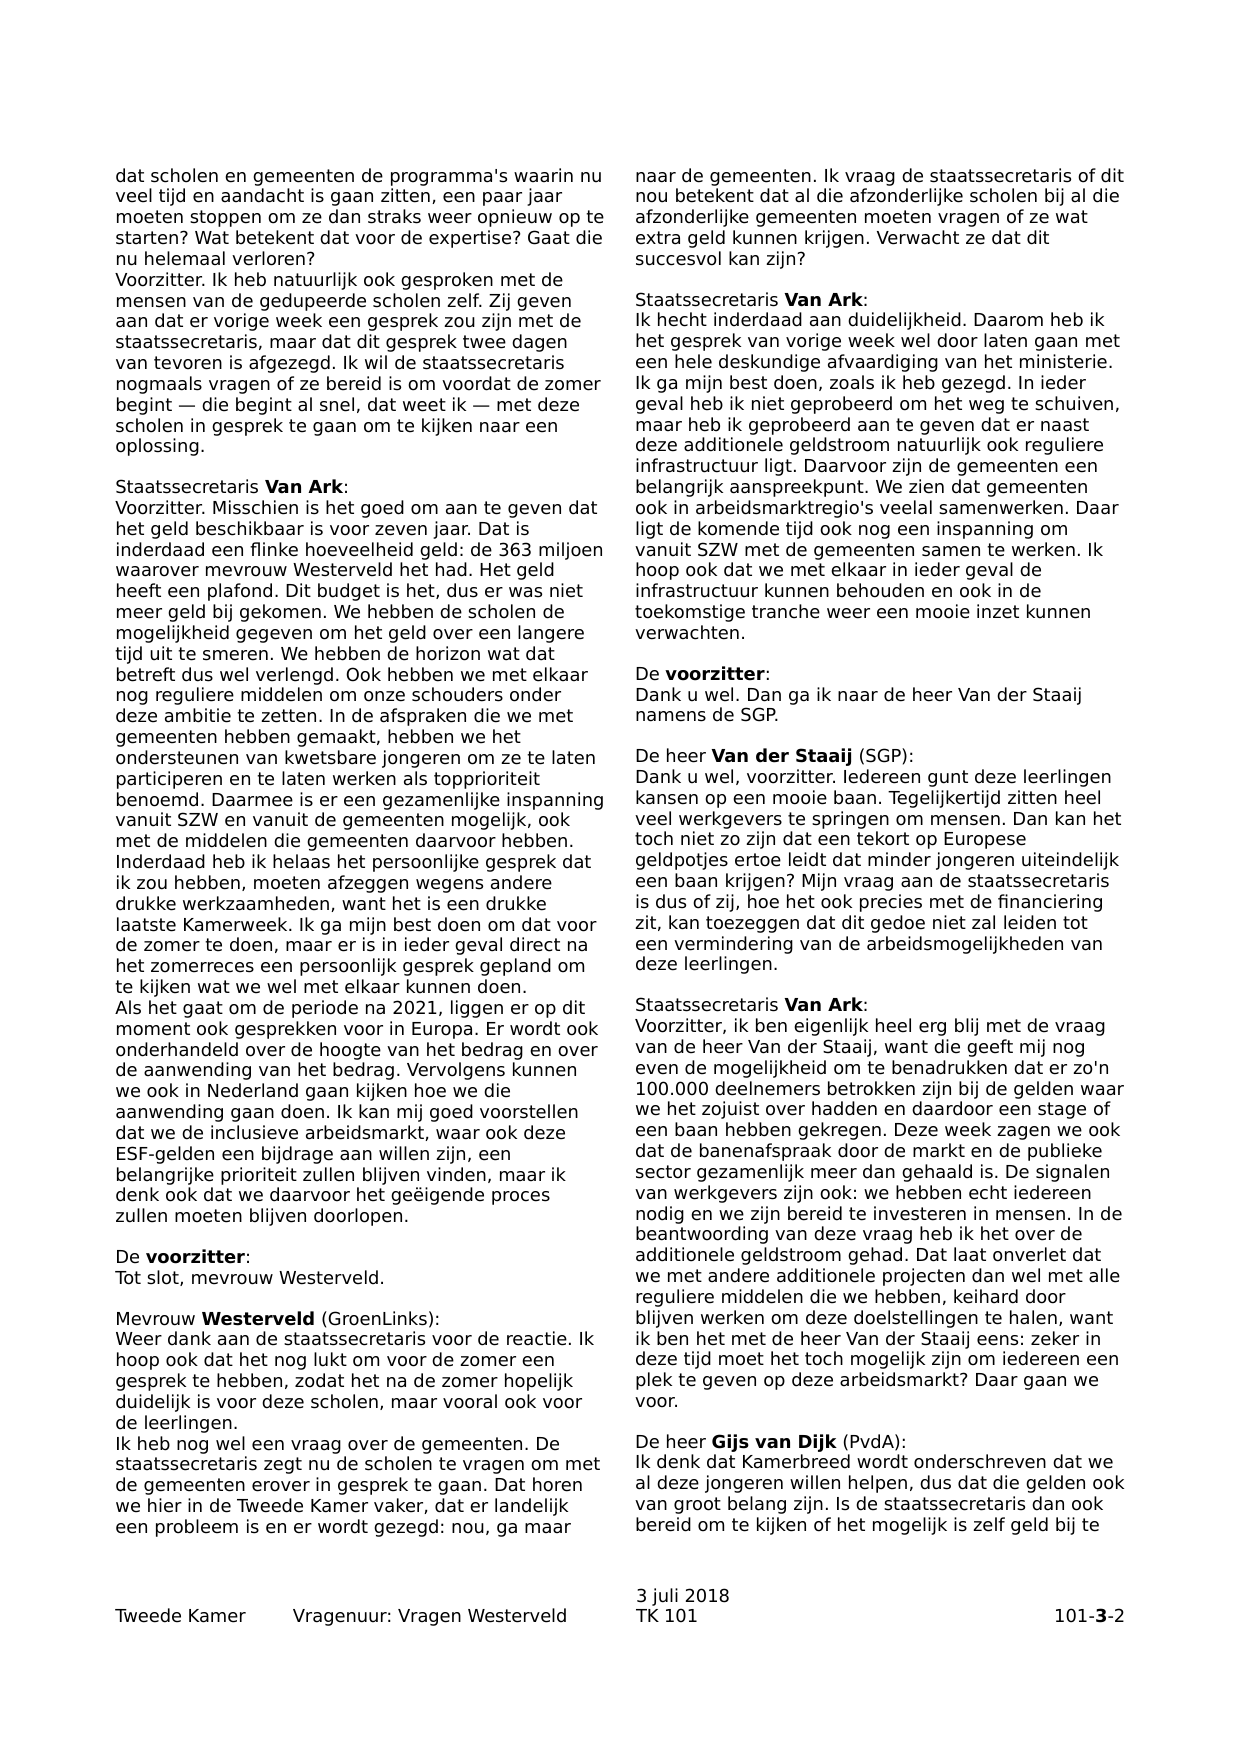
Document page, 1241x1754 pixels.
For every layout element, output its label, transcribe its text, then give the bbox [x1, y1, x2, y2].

text De heer Gijs van Dijk (PvdA): [635, 1432, 1125, 1452]
text naar de gemeenten. Ik vraag de staatssecretaris of dit nou betekent dat al die afzonderlijke scholen bij al die afzonderlijke gemeenten moeten vragen of ze wat extra geld kunnen krijgen. Verwacht ze dat dit succesvol kan zijn? [635, 165, 1125, 269]
text De voorzitter: [115, 1247, 605, 1268]
text De voorzitter: [635, 663, 1125, 684]
text Tot slot, mevrouw Westerveld. [115, 1268, 605, 1288]
text Mevrouw Westerveld (GroenLinks): [115, 1308, 605, 1329]
text Voorzitter. Misschien is het goed om aan te geven dat het geld beschikbaar is voor zeven jaar. Dat is inderdaad een flinke hoeveelheid geld: de 363 miljoen waarover mevrouw Westerveld het had. Het geld heeft een plafond. Dit budget is het, dus er was niet meer geld bij gekomen. We hebben de scholen de mogelijkheid gegeven om het geld over een langere tijd uit te smeren. We hebben de horizon wat dat betreft dus wel verlengd. Ook hebben we met elkaar nog reguliere middelen om onze schouders onder deze ambitie te zetten. In de afspraken die we met gemeenten hebben gemaakt, hebben we het ondersteunen van kwetsbare jongeren om ze te laten participeren en te laten werken als topprioriteit benoemd. Daarmee is er een gezamenlijke inspanning vanuit SZW en vanuit de gemeenten mogelijk, ook met de middelen die gemeenten daarvoor hebben. [115, 498, 605, 852]
text Dank u wel. Dan ga ik naar de heer Van der Staaij namens de SGP. [635, 684, 1125, 726]
text Weer dank aan de staatssecretaris voor de reactie. Ik hoop ook dat het nog lukt om voor de zomer een gesprek te hebben, zodat het na de zomer hopelijk duidelijk is voor deze scholen, maar vooral ook voor de leerlingen. [115, 1329, 605, 1433]
text Inderdaad heb ik helaas het persoonlijke gesprek dat ik zou hebben, moeten afzeggen wegens andere drukke werkzaamheden, want het is een drukke laatste Kamerweek. Ik ga mijn best doen om dat voor de zomer te doen, maar er is in ieder geval direct na het zomerreces een persoonlijk gesprek gepland om te kijken wat we wel met elkaar kunnen doen. [115, 852, 605, 998]
text De heer Van der Staaij (SGP): [635, 746, 1125, 767]
text Staatssecretaris Van Ark: [635, 995, 1125, 1016]
text Dank u wel, voorzitter. Iedereen gunt deze leerlingen kansen op een mooie baan. Tegelijkertijd zitten heel veel werkgevers te springen om mensen. Dan kan het toch niet zo zijn dat een tekort op Europese geldpotjes ertoe leidt dat minder jongeren uiteindelijk een baan krijgen? Mijn vraag aan de staatssecretaris is dus of zij, hoe het ook precies met de financiering zit, kan toezeggen dat dit gedoe niet zal leiden tot een vermindering van de arbeidsmogelijkheden van deze leerlingen. [635, 767, 1125, 975]
text Voorzitter, ik ben eigenlijk heel erg blij met de vraag van de heer Van der Staaij, want die geeft mij nog even de mogelijkheid om te benadrukken dat er zo'n 100.000 deelnemers betrokken zijn bij de gelden waar we het zojuist over hadden en daardoor een stage of een baan hebben gekregen. Deze week zagen we ook dat de banenafspraak door de markt en de publieke sector gezamenlijk meer dan gehaald is. De signalen van werkgevers zijn ook: we hebben echt iedereen nodig en we zijn bereid te investeren in mensen. In de beantwoording van deze vraag heb ik het over de additionele geldstroom gehad. Dat laat onverlet dat we met andere additionele projecten dan wel met alle reguliere middelen die we hebben, keihard door blijven werken om deze doelstellingen te halen, want ik ben het met de heer Van der Staaij eens: zeker in deze tijd moet het toch mogelijk zijn om iedereen een plek te geven op deze arbeidsmarkt? Daar gaan we voor. [635, 1016, 1125, 1412]
text Ik heb nog wel een vraag over de gemeenten. De staatssecretaris zegt nu de scholen te vragen om met de gemeenten erover in gesprek te gaan. Dat horen we hier in de Tweede Kamer vaker, dat er landelijk een probleem is en er wordt gezegd: nou, ga maar [115, 1433, 605, 1537]
text dat scholen en gemeenten de programma's waarin nu veel tijd en aandacht is gaan zitten, een paar jaar moeten stoppen om ze dan straks weer opnieuw op te starten? Wat betekent dat voor de expertise? Gaat die nu helemaal verloren? [115, 165, 605, 269]
text Voorzitter. Ik heb natuurlijk ook gesproken met de mensen van de gedupeerde scholen zelf. Zij geven aan dat er vorige week een gesprek zou zijn met de staatssecretaris, maar dat dit gesprek twee dagen van tevoren is afgezegd. Ik wil de staatssecretaris nogmaals vragen of ze bereid is om voordat de zomer begint — die begint al snel, dat weet ik — met deze scholen in gesprek te gaan om te kijken naar een oplossing. [115, 269, 605, 457]
text Ik denk dat Kamerbreed wordt onderschreven dat we al deze jongeren willen helpen, dus dat die gelden ook van groot belang zijn. Is de staatssecretaris dan ook bereid om te kijken of het mogelijk is zelf geld bij te [635, 1452, 1125, 1536]
text Staatssecretaris Van Ark: [635, 289, 1125, 310]
text Ik hecht inderdaad aan duidelijkheid. Daarom heb ik het gesprek van vorige week wel door laten gaan met een hele deskundige afvaardiging van het ministerie. Ik ga mijn best doen, zoals ik heb gezegd. In ieder geval heb ik niet geprobeerd om het weg te schuiven, maar heb ik geprobeerd aan te geven dat er naast deze additionele geldstroom natuurlijk ook reguliere infrastructuur ligt. Daarvoor zijn de gemeenten een belangrijk aanspreekpunt. We zien dat gemeenten ook in arbeidsmarktregio's veelal samenwerken. Daar ligt de komende tijd ook nog een inspanning om vanuit SZW met de gemeenten samen te werken. Ik hoop ook dat we met elkaar in ieder geval de infrastructuur kunnen behouden en ook in de toekomstige tranche weer een mooie inzet kunnen verwachten. [635, 310, 1125, 643]
text Als het gaat om de periode na 2021, liggen er op dit moment ook gesprekken voor in Europa. Er wordt ook onderhandeld over de hoogte van het bedrag en over de aanwending van het bedrag. Vervolgens kunnen we ook in Nederland gaan kijken hoe we die aanwending gaan doen. Ik kan mij goed voorstellen dat we de inclusieve arbeidsmarkt, waar ook deze ESF-gelden een bijdrage aan willen zijn, een belangrijke prioriteit zullen blijven vinden, maar ik denk ook dat we daarvoor het geëigende proces zullen moeten blijven doorlopen. [115, 998, 605, 1227]
text Staatssecretaris Van Ark: [115, 477, 605, 498]
